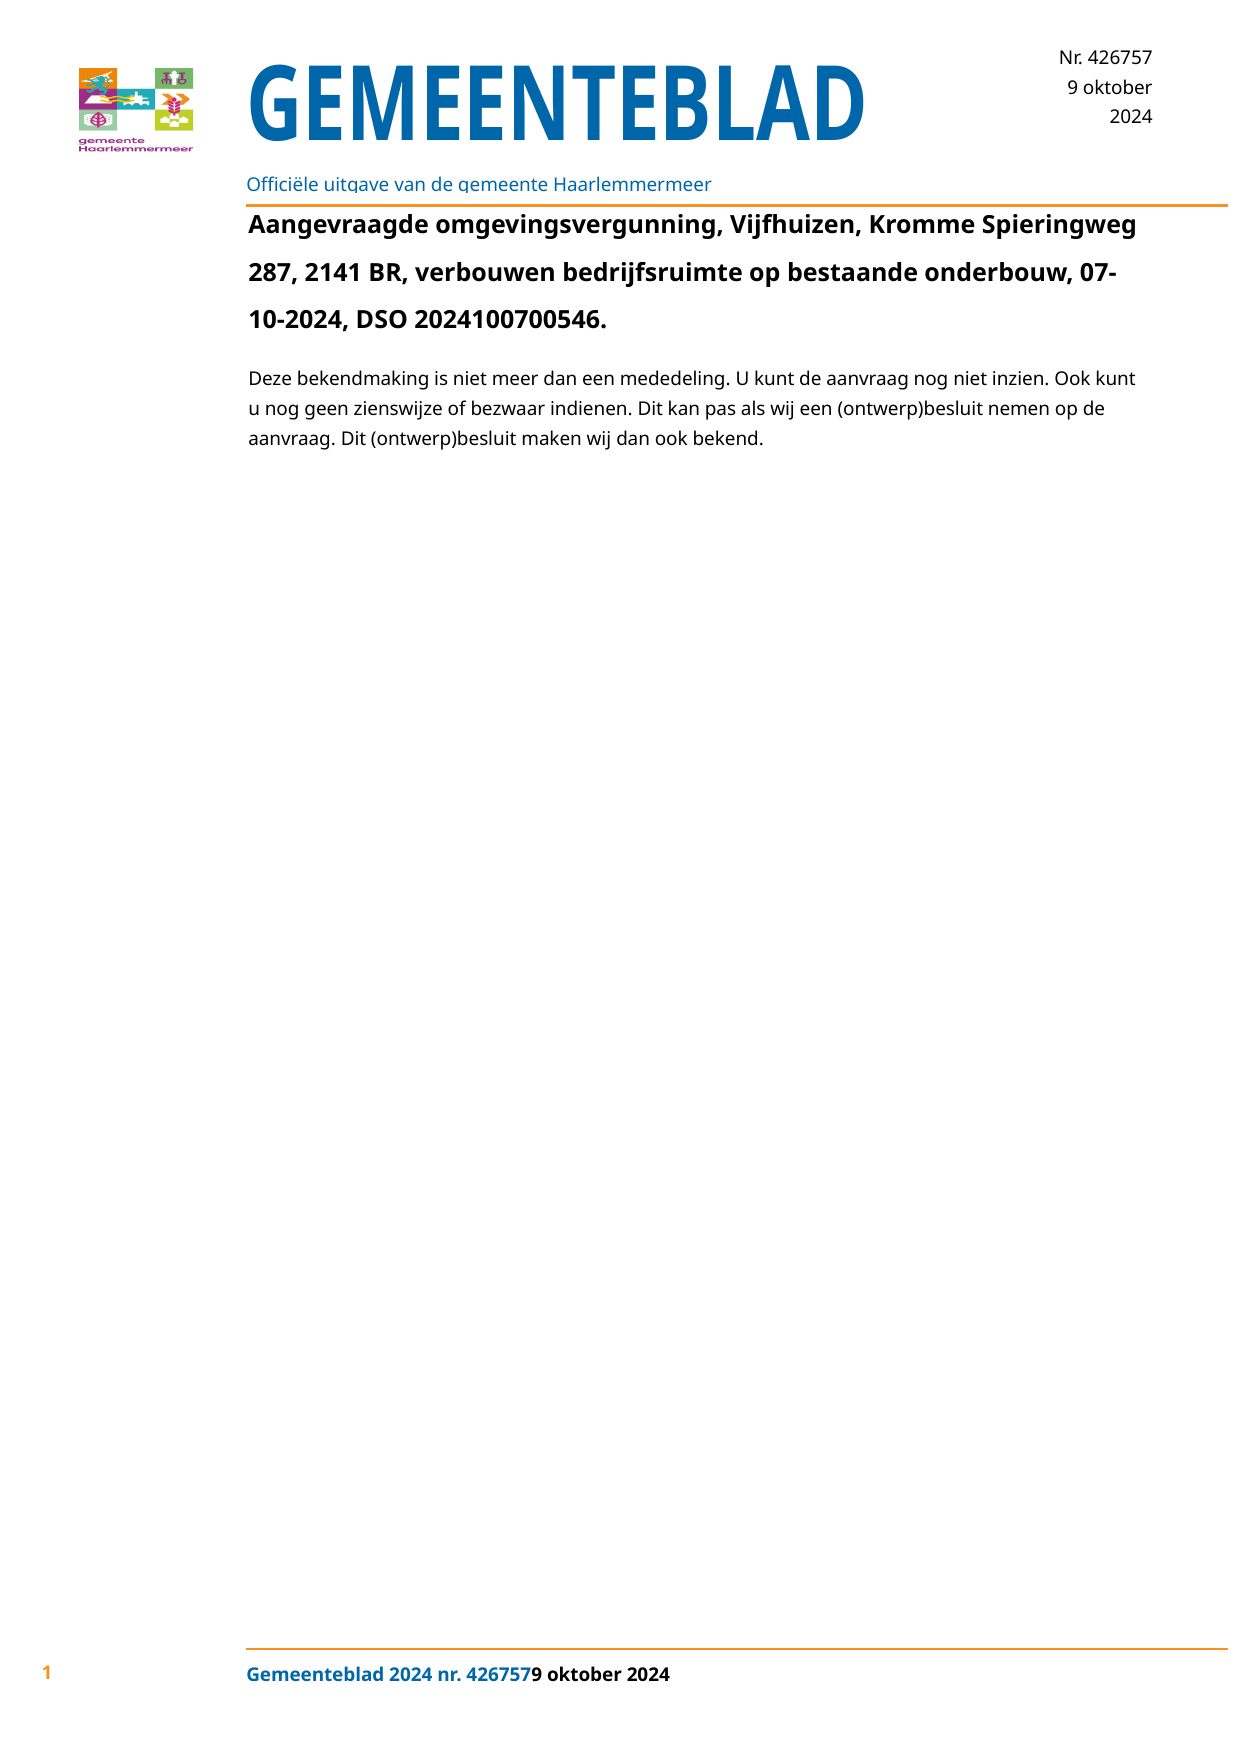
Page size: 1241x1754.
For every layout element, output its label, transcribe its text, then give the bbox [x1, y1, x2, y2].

text Deze bekendmaking is niet meer dan een mededeling. U kunt de aanvraag nog niet inzien. Ook kunt u nog geen zienswijze of bezwaar indienen. Dit kan pas als wij een (ontwerp)besluit nemen op de aanvraag. Dit (ontwerp)besluit maken wij dan ook bekend. [248, 366, 1152, 450]
picture [41, 47, 231, 172]
text Aangevraagde omgevingsvergunning, Vijfhuizen, Kromme Spieringweg 287, 2141 BR, verbouwen bedrijfsruimte op bestaande onderbouw, 07-10-2024, DSO 2024100700546. [248, 207, 1152, 336]
